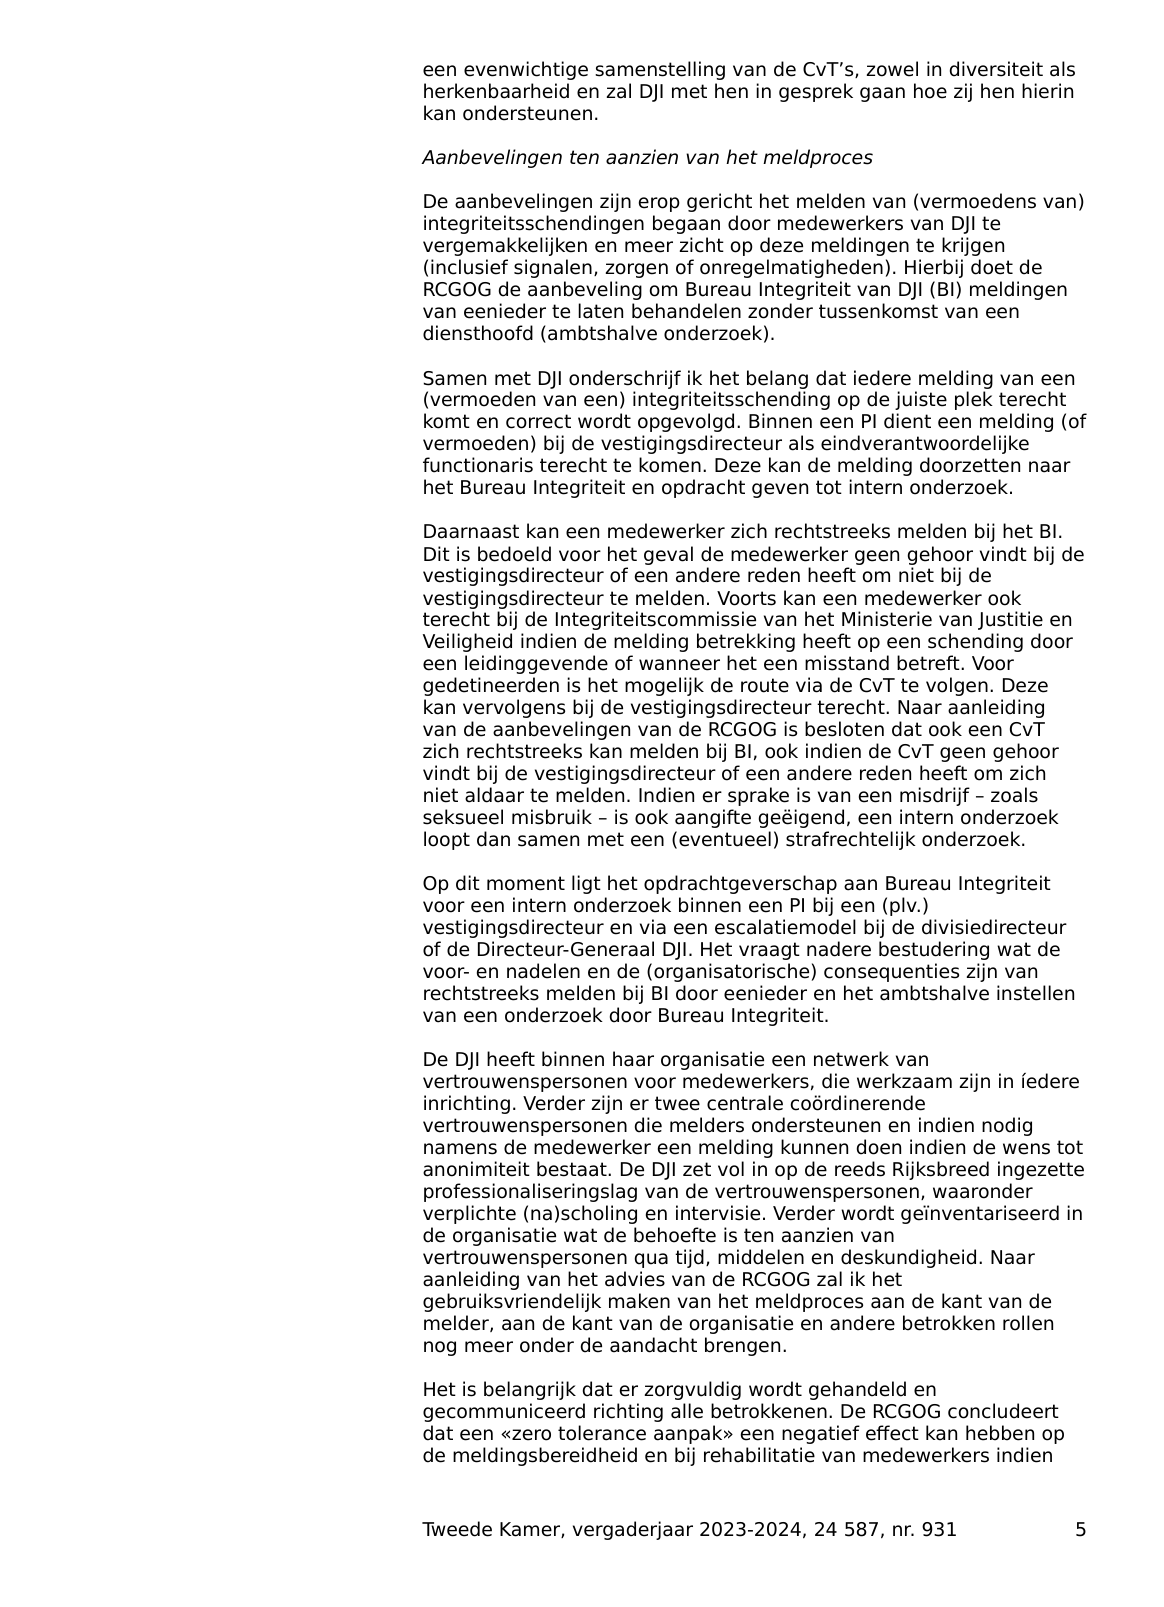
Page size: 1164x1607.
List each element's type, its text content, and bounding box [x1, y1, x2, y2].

subtitle Aanbevelingen ten aanzien van het meldproces [422, 147, 1087, 169]
text De aanbevelingen zijn erop gericht het melden van (vermoedens van) integriteitsschendingen begaan door medewerkers van DJI te vergemakkelijken en meer zicht op deze meldingen te krijgen (inclusief signalen, zorgen of onregelmatigheden). Hierbij doet de RCGOG de aanbeveling om Bureau Integriteit van DJI (BI) meldingen van eenieder te laten behandelen zonder tussenkomst van een diensthoofd (ambtshalve onderzoek). [422, 191, 1087, 345]
text Het is belangrijk dat er zorgvuldig wordt gehandeld en gecommuniceerd richting alle betrokkenen. De RCGOG concludeert dat een «zero tolerance aanpak» een negatief effect kan hebben op de meldingsbereidheid en bij rehabilitatie van medewerkers indien [422, 1379, 1087, 1467]
text De DJI heeft binnen haar organisatie een netwerk van vertrouwenspersonen voor medewerkers, die werkzaam zijn in íedere inrichting. Verder zijn er twee centrale coördinerende vertrouwenspersonen die melders ondersteunen en indien nodig namens de medewerker een melding kunnen doen indien de wens tot anonimiteit bestaat. De DJI zet vol in op de reeds Rijksbreed ingezette professionaliseringslag van de vertrouwenspersonen, waaronder verplichte (na)scholing en intervisie. Verder wordt geïnventariseerd in de organisatie wat de behoefte is ten aanzien van vertrouwenspersonen qua tijd, middelen en deskundigheid. Naar aanleiding van het advies van de RCGOG zal ik het gebruiksvriendelijk maken van het meldproces aan de kant van de melder, aan de kant van de organisatie en andere betrokken rollen nog meer onder de aandacht brengen. [422, 1049, 1087, 1357]
text een evenwichtige samenstelling van de CvT’s, zowel in diversiteit als herkenbaarheid en zal DJI met hen in gesprek gaan hoe zij hen hierin kan ondersteunen. [422, 59, 1087, 125]
text Op dit moment ligt het opdrachtgeverschap aan Bureau Integriteit voor een intern onderzoek binnen een PI bij een (plv.) vestigingsdirecteur en via een escalatiemodel bij de divisiedirecteur of de Directeur-Generaal DJI. Het vraagt nadere bestudering wat de voor- en nadelen en de (organisatorische) consequenties zijn van rechtstreeks melden bij BI door eenieder en het ambtshalve instellen van een onderzoek door Bureau Integriteit. [422, 873, 1087, 1027]
text Samen met DJI onderschrijf ik het belang dat iedere melding van een (vermoeden van een) integriteitsschending op de juiste plek terecht komt en correct wordt opgevolgd. Binnen een PI dient een melding (of vermoeden) bij de vestigingsdirecteur als eindverantwoordelijke functionaris terecht te komen. Deze kan de melding doorzetten naar het Bureau Integriteit en opdracht geven tot intern onderzoek. [422, 367, 1087, 499]
text Daarnaast kan een medewerker zich rechtstreeks melden bij het BI. Dit is bedoeld voor het geval de medewerker geen gehoor vindt bij de vestigingsdirecteur of een andere reden heeft om niet bij de vestigingsdirecteur te melden. Voorts kan een medewerker ook terecht bij de Integriteitscommissie van het Ministerie van Justitie en Veiligheid indien de melding betrekking heeft op een schending door een leidinggevende of wanneer het een misstand betreft. Voor gedetineerden is het mogelijk de route via de CvT te volgen. Deze kan vervolgens bij de vestigingsdirecteur terecht. Naar aanleiding van de aanbevelingen van de RCGOG is besloten dat ook een CvT zich rechtstreeks kan melden bij BI, ook indien de CvT geen gehoor vindt bij de vestigingsdirecteur of een andere reden heeft om zich niet aldaar te melden. Indien er sprake is van een misdrijf – zoals seksueel misbruik – is ook aangifte geëigend, een intern onderzoek loopt dan samen met een (eventueel) strafrechtelijk onderzoek. [422, 521, 1087, 851]
